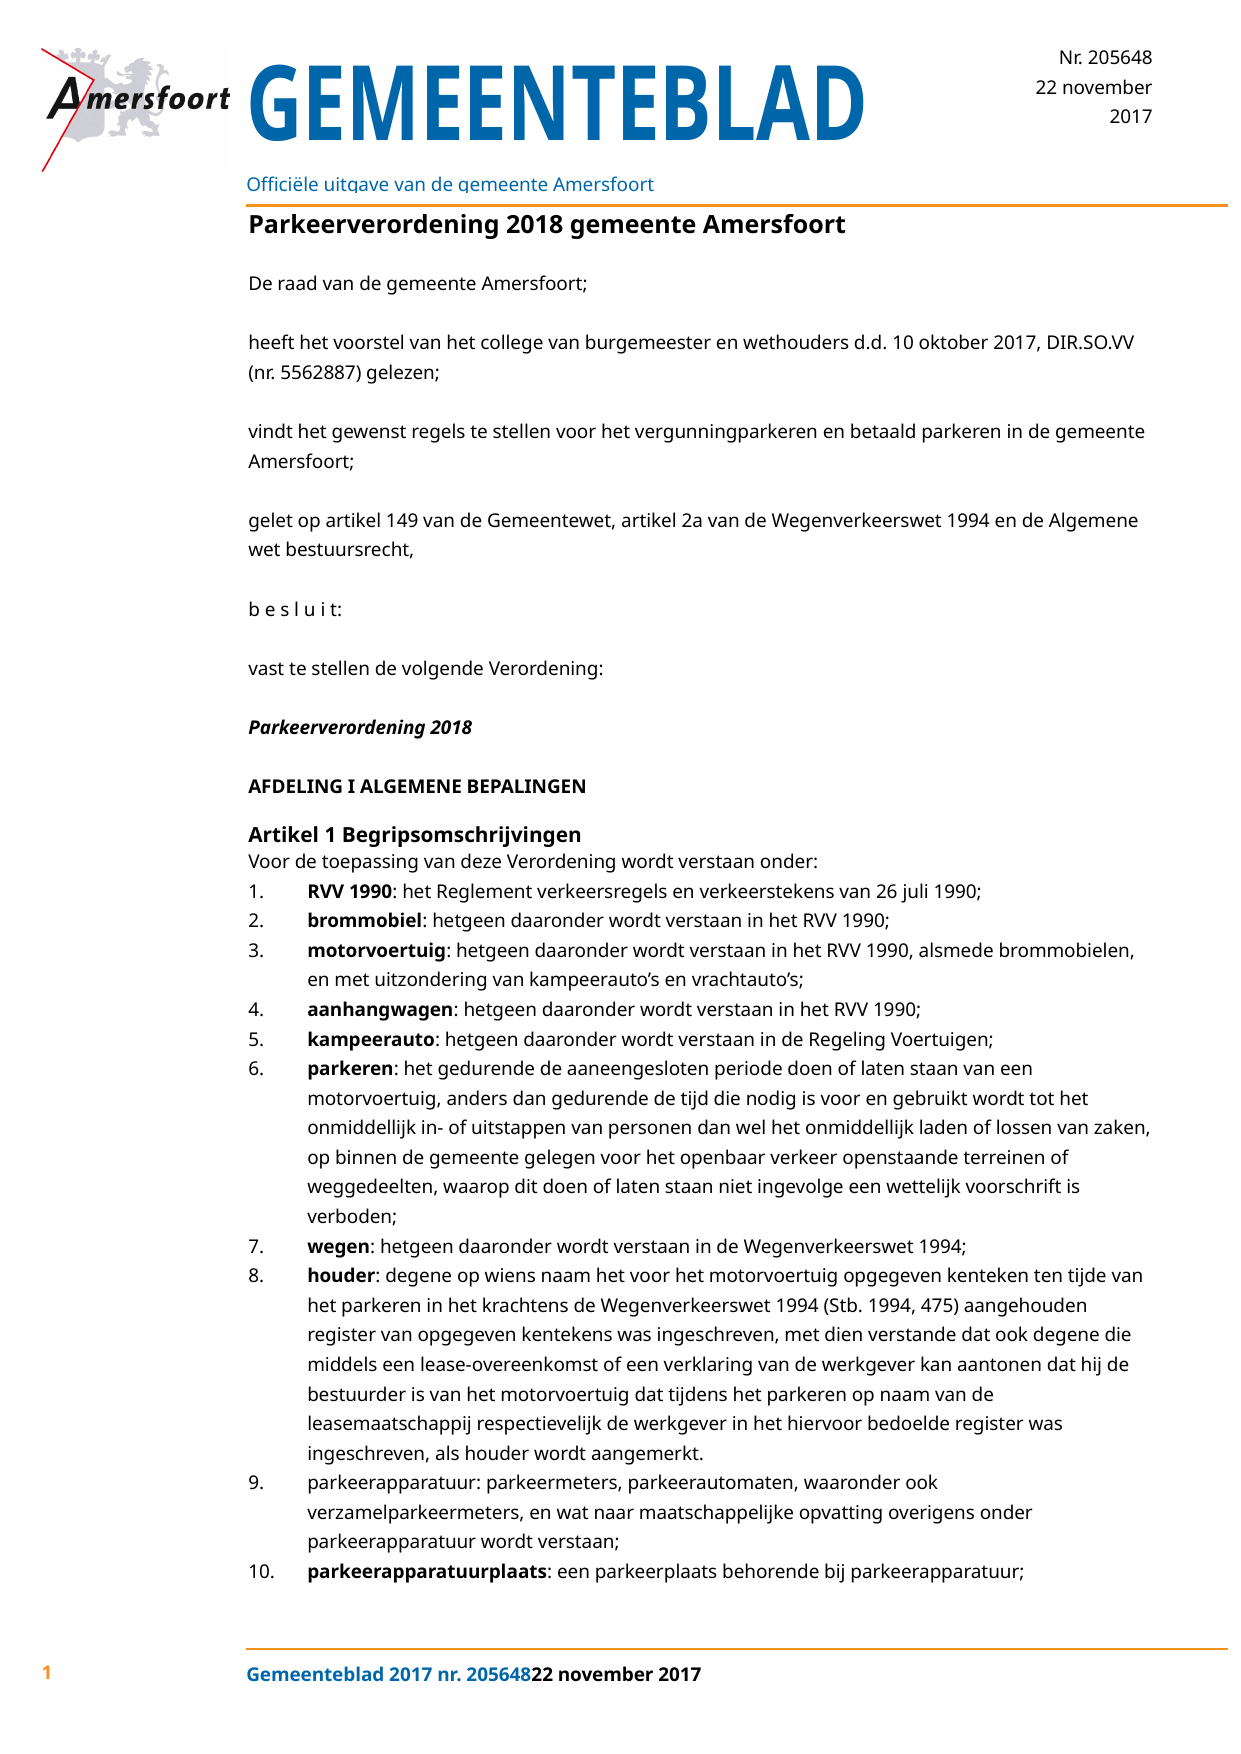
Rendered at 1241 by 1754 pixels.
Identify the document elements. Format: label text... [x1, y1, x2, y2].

list aanhangwagen: hetgeen daaronder wordt verstaan in het RVV 1990; [248, 996, 1152, 1022]
list RVV 1990: het Reglement verkeersregels en verkeerstekens van 26 juli 1990; [248, 878, 1152, 903]
text Artikel 1 Begripsomschrijvingen [248, 820, 1152, 848]
text AFDELING I ALGEMENE BEPALINGEN [248, 773, 1152, 799]
list parkeren: het gedurende de aaneengesloten periode doen of laten staan van een motorvoertuig, anders dan gedurende de tijd die nodig is voor en gebruikt wordt tot het onmiddellijk in- of uitstappen van personen dan wel het onmiddellijk laden of lossen van zaken, op binnen de gemeente gelegen voor het openbaar verkeer openstaande terreinen of weggedeelten, waarop dit doen of laten staan niet ingevolge een wettelijk voorschrift is verboden; [248, 1055, 1152, 1229]
text heeft het voorstel van het college van burgemeester en wethouders d.d. 10 oktober 2017, DIR.SO.VV [248, 329, 1152, 355]
list parkeerapparatuurplaats: een parkeerplaats behorende bij parkeerapparatuur; [248, 1558, 1152, 1584]
list motorvoertuig: hetgeen daaronder wordt verstaan in het RVV 1990, alsmede brommobielen, en met uitzondering van kampeerauto’s en vrachtauto’s; [248, 937, 1152, 992]
list kampeerauto: hetgeen daaronder wordt verstaan in de Regeling Voertuigen; [248, 1026, 1152, 1051]
text Parkeerverordening 2018 [248, 714, 1152, 740]
text vindt het gewenst regels te stellen voor het vergunningparkeren en betaald parkeren in de gemeente Amersfoort; [248, 418, 1152, 473]
picture [41, 47, 231, 172]
text b e s l u i t: [248, 596, 1152, 621]
text (nr. 5562887) gelezen; [248, 359, 1152, 385]
text De raad van de gemeente Amersfoort; [248, 270, 1152, 296]
text vast te stellen de volgende Verordening: [248, 655, 1152, 681]
text Voor de toepassing van deze Verordening wordt verstaan onder: [248, 848, 1152, 874]
text gelet op artikel 149 van de Gemeentewet, artikel 2a van de Wegenverkeerswet 1994 en de Algemene wet bestuursrecht, [248, 507, 1152, 562]
text Parkeerverordening 2018 gemeente Amersfoort [248, 207, 1152, 241]
list wegen: hetgeen daaronder wordt verstaan in de Wegenverkeerswet 1994; [248, 1233, 1152, 1258]
list houder: degene op wiens naam het voor het motorvoertuig opgegeven kenteken ten tijde van het parkeren in het krachtens de Wegenverkeerswet 1994 (Stb. 1994, 475) aangehouden register van opgegeven kentekens was ingeschreven, met dien verstande dat ook degene die middels een lease-overeenkomst of een verklaring van de werkgever kan aantonen dat hij de bestuurder is van het motorvoertuig dat tijdens het parkeren op naam van de leasemaatschappij respectievelijk de werkgever in het hiervoor bedoelde register was ingeschreven, als houder wordt aangemerkt. [248, 1262, 1152, 1466]
list brommobiel: hetgeen daaronder wordt verstaan in het RVV 1990; [248, 907, 1152, 933]
list parkeerapparatuur: parkeermeters, parkeerautomaten, waaronder ook verzamelparkeermeters, en wat naar maatschappelijke opvatting overigens onder parkeerapparatuur wordt verstaan; [248, 1469, 1152, 1554]
